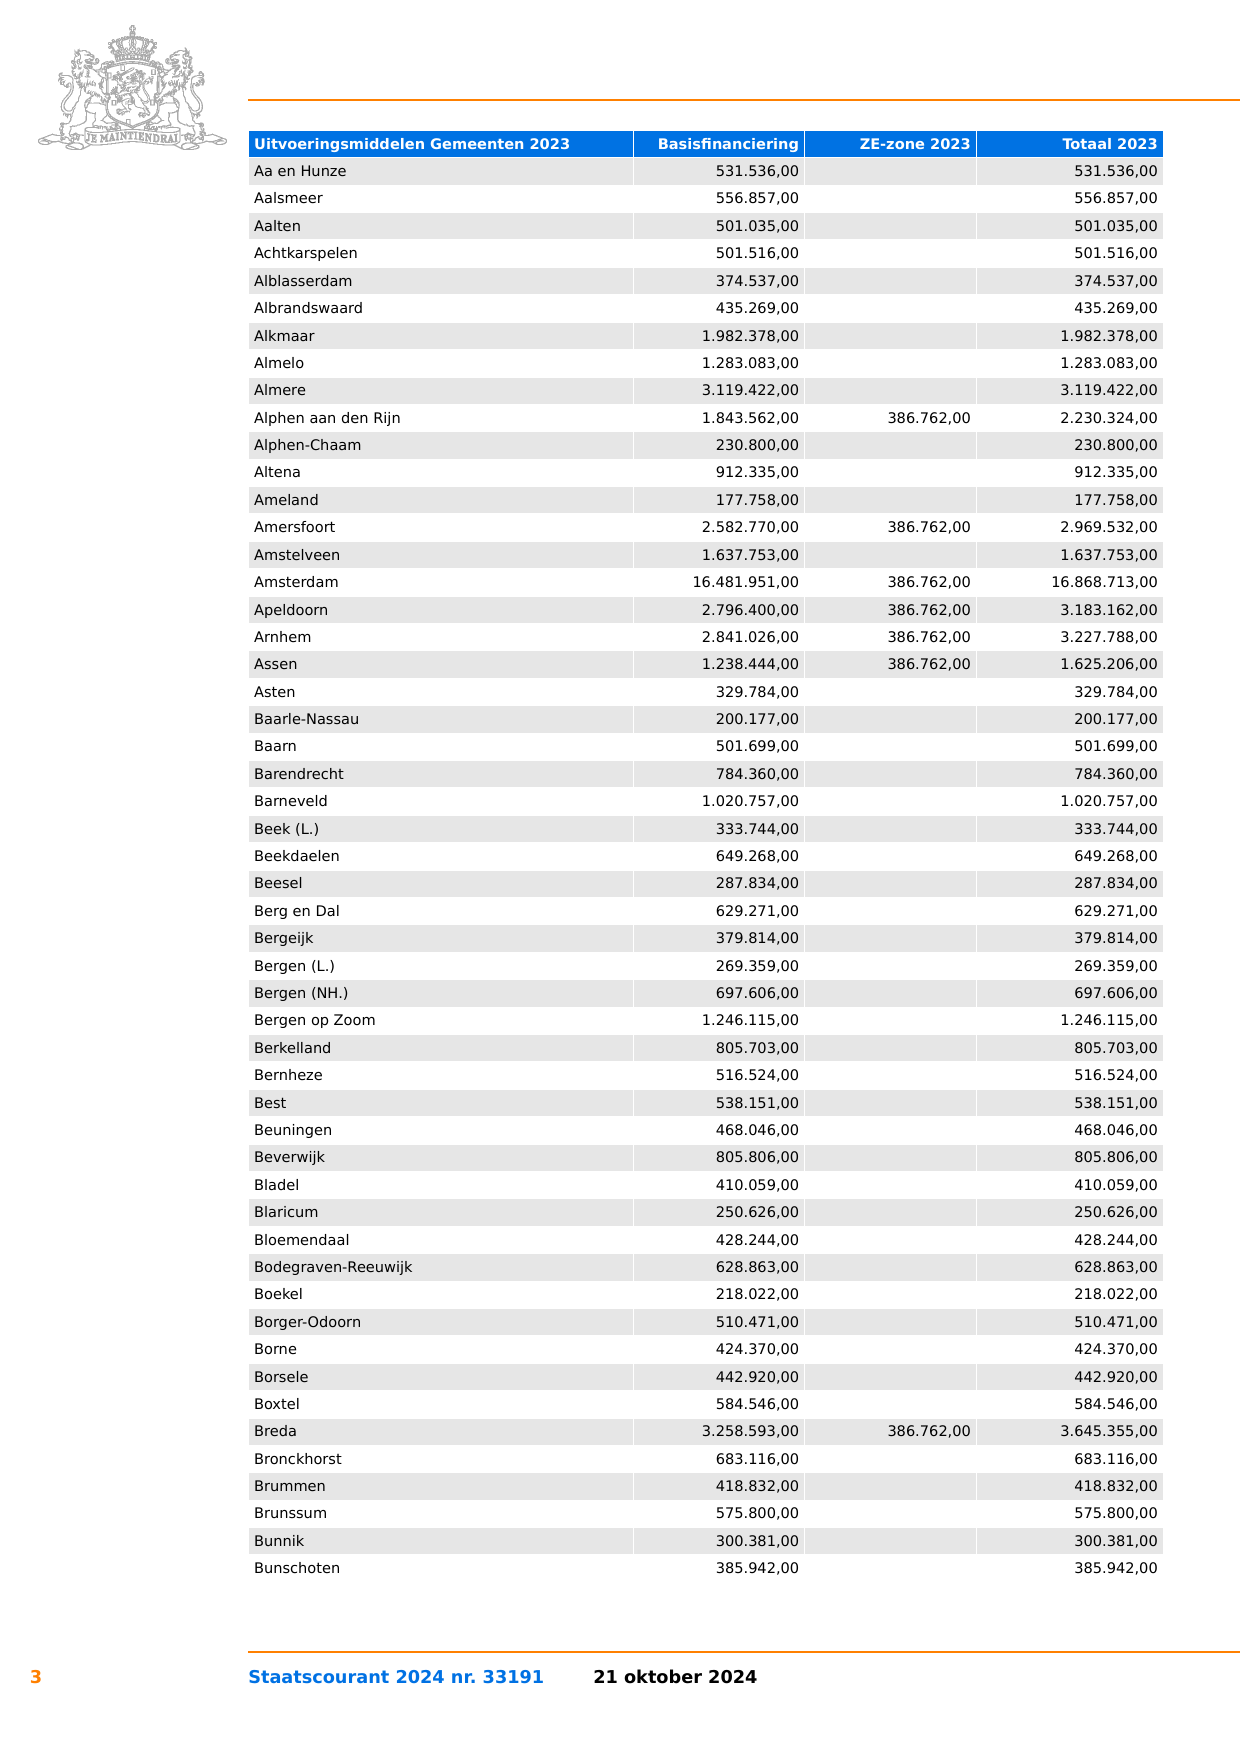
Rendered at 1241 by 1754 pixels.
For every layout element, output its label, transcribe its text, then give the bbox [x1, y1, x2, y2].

table_cell [805, 432, 976, 459]
table_cell [805, 1473, 976, 1500]
table_cell [805, 487, 976, 513]
table_cell 218.022,00 [977, 1282, 1163, 1308]
table_cell 784.360,00 [977, 761, 1163, 787]
table_cell Brunssum [249, 1501, 633, 1527]
table_cell 683.116,00 [634, 1446, 804, 1472]
table_cell 386.762,00 [805, 624, 976, 650]
table_cell 442.920,00 [977, 1364, 1163, 1390]
table_cell [805, 1528, 976, 1554]
table_cell Achtkarspelen [249, 241, 633, 267]
table_cell 300.381,00 [634, 1528, 804, 1554]
table_cell 3.183.162,00 [977, 597, 1163, 623]
table_cell Beekdaelen [249, 843, 633, 869]
table_cell Bernheze [249, 1063, 633, 1089]
table_cell Borne [249, 1336, 633, 1363]
table_cell Bergen op Zoom [249, 1008, 633, 1034]
table_cell 1.982.378,00 [977, 323, 1163, 349]
table_cell 501.035,00 [977, 213, 1163, 239]
table_cell 269.359,00 [977, 953, 1163, 979]
table_cell 379.814,00 [634, 925, 804, 952]
table_cell Amersfoort [249, 515, 633, 541]
table_cell [805, 980, 976, 1007]
table_cell 333.744,00 [634, 816, 804, 842]
table_cell 805.703,00 [634, 1035, 804, 1061]
table_cell 410.059,00 [977, 1172, 1163, 1198]
table_cell 424.370,00 [977, 1336, 1163, 1363]
table_cell Bergen (NH.) [249, 980, 633, 1007]
table_cell 300.381,00 [977, 1528, 1163, 1554]
table_cell 1.020.757,00 [977, 789, 1163, 815]
table_cell 784.360,00 [634, 761, 804, 787]
table_cell [805, 1008, 976, 1034]
table_cell 385.942,00 [977, 1556, 1163, 1582]
table_cell 428.244,00 [977, 1227, 1163, 1253]
table_cell [805, 1501, 976, 1527]
table_cell 1.246.115,00 [634, 1008, 804, 1034]
table_cell 584.546,00 [634, 1391, 804, 1417]
table_cell [805, 1227, 976, 1253]
table_cell Bodegraven-Reeuwijk [249, 1254, 633, 1281]
table_cell Amstelveen [249, 542, 633, 568]
table_cell 386.762,00 [805, 597, 976, 623]
table_cell 501.699,00 [977, 734, 1163, 760]
table_cell 410.059,00 [634, 1172, 804, 1198]
table_cell 2.230.324,00 [977, 405, 1163, 431]
table_cell Berg en Dal [249, 898, 633, 924]
table_cell [805, 186, 976, 212]
table_cell [805, 953, 976, 979]
picture [38, 25, 227, 150]
table_cell [805, 158, 976, 185]
table_cell 2.969.532,00 [977, 515, 1163, 541]
table_cell Blaricum [249, 1199, 633, 1226]
table_cell Aa en Hunze [249, 158, 633, 185]
table_cell 230.800,00 [977, 432, 1163, 459]
table_cell 538.151,00 [977, 1090, 1163, 1116]
table_cell 3.119.422,00 [634, 378, 804, 404]
table_cell 418.832,00 [977, 1473, 1163, 1500]
table_cell [805, 761, 976, 787]
table_cell [805, 706, 976, 733]
table_cell [805, 925, 976, 952]
table_cell Borger-Odoorn [249, 1309, 633, 1335]
table_header Uitvoeringsmiddelen Gemeenten 2023 [249, 131, 633, 157]
table_cell 177.758,00 [634, 487, 804, 513]
table_cell [805, 871, 976, 897]
table_cell 1.246.115,00 [977, 1008, 1163, 1034]
table_cell 16.481.951,00 [634, 569, 804, 596]
table_cell Assen [249, 651, 633, 678]
table_cell 1.020.757,00 [634, 789, 804, 815]
table_cell 435.269,00 [977, 295, 1163, 322]
table_cell [805, 378, 976, 404]
table_cell 3.645.355,00 [977, 1419, 1163, 1445]
table_cell Boekel [249, 1282, 633, 1308]
table_cell 628.863,00 [634, 1254, 804, 1281]
table_cell [805, 679, 976, 705]
table_cell [805, 1336, 976, 1363]
table_cell Best [249, 1090, 633, 1116]
table_cell 2.796.400,00 [634, 597, 804, 623]
table_cell 510.471,00 [634, 1309, 804, 1335]
table_cell 374.537,00 [634, 268, 804, 294]
table_cell 575.800,00 [634, 1501, 804, 1527]
table_cell [805, 460, 976, 486]
table_cell 1.283.083,00 [977, 350, 1163, 376]
table_cell [805, 1309, 976, 1335]
table_cell [805, 898, 976, 924]
table_cell 510.471,00 [977, 1309, 1163, 1335]
table_cell 424.370,00 [634, 1336, 804, 1363]
table_cell 912.335,00 [977, 460, 1163, 486]
table_cell Alkmaar [249, 323, 633, 349]
table_cell [805, 268, 976, 294]
table_cell Beek (L.) [249, 816, 633, 842]
table_cell Bunschoten [249, 1556, 633, 1582]
table_cell [805, 241, 976, 267]
table_cell Barneveld [249, 789, 633, 815]
table_cell Bronckhorst [249, 1446, 633, 1472]
table_cell Baarn [249, 734, 633, 760]
table_cell 418.832,00 [634, 1473, 804, 1500]
table_cell [805, 213, 976, 239]
table_cell [805, 350, 976, 376]
table_cell Albrandswaard [249, 295, 633, 322]
table_cell 697.606,00 [977, 980, 1163, 1007]
table_cell Breda [249, 1419, 633, 1445]
table_cell 435.269,00 [634, 295, 804, 322]
table_cell 516.524,00 [634, 1063, 804, 1089]
table_cell Beesel [249, 871, 633, 897]
table_cell Boxtel [249, 1391, 633, 1417]
table_cell 584.546,00 [977, 1391, 1163, 1417]
table_cell [805, 1063, 976, 1089]
table_cell Alphen-Chaam [249, 432, 633, 459]
table_cell Aalsmeer [249, 186, 633, 212]
table_cell [805, 1145, 976, 1171]
table_header Basisfinanciering [634, 131, 804, 157]
table_cell 1.982.378,00 [634, 323, 804, 349]
table_cell 200.177,00 [634, 706, 804, 733]
table_cell [805, 1446, 976, 1472]
table_cell 250.626,00 [634, 1199, 804, 1226]
table_cell 329.784,00 [977, 679, 1163, 705]
table_cell Bunnik [249, 1528, 633, 1554]
table_cell Almere [249, 378, 633, 404]
table_cell 386.762,00 [805, 515, 976, 541]
table_cell Beverwijk [249, 1145, 633, 1171]
table_cell Bladel [249, 1172, 633, 1198]
table_cell 805.806,00 [977, 1145, 1163, 1171]
table_cell [805, 789, 976, 815]
table_cell 1.625.206,00 [977, 651, 1163, 678]
table_cell 649.268,00 [634, 843, 804, 869]
table_cell 501.516,00 [634, 241, 804, 267]
table_cell Baarle-Nassau [249, 706, 633, 733]
table_cell 516.524,00 [977, 1063, 1163, 1089]
table_cell Borsele [249, 1364, 633, 1390]
table_cell 805.806,00 [634, 1145, 804, 1171]
table_cell 1.843.562,00 [634, 405, 804, 431]
table_cell [805, 1391, 976, 1417]
table_cell 3.258.593,00 [634, 1419, 804, 1445]
table_cell 1.637.753,00 [634, 542, 804, 568]
table_cell 697.606,00 [634, 980, 804, 1007]
table_cell 501.035,00 [634, 213, 804, 239]
table_cell Brummen [249, 1473, 633, 1500]
table_cell 269.359,00 [634, 953, 804, 979]
table_cell [805, 1282, 976, 1308]
table_cell 16.868.713,00 [977, 569, 1163, 596]
table_cell 805.703,00 [977, 1035, 1163, 1061]
table_cell 2.841.026,00 [634, 624, 804, 650]
table_cell Altena [249, 460, 633, 486]
table_cell [805, 323, 976, 349]
table_cell [805, 1035, 976, 1061]
table_cell [805, 1254, 976, 1281]
table_cell 428.244,00 [634, 1227, 804, 1253]
table_cell 386.762,00 [805, 405, 976, 431]
table_cell Aalten [249, 213, 633, 239]
table_cell 1.238.444,00 [634, 651, 804, 678]
table_cell Barendrecht [249, 761, 633, 787]
table_cell 683.116,00 [977, 1446, 1163, 1472]
table_cell 3.227.788,00 [977, 624, 1163, 650]
table_cell [805, 843, 976, 869]
table_header ZE-zone 2023 [805, 131, 976, 157]
table_cell 538.151,00 [634, 1090, 804, 1116]
table_header Totaal 2023 [977, 131, 1163, 157]
table_cell [805, 1090, 976, 1116]
table_cell 629.271,00 [634, 898, 804, 924]
table_cell [805, 1556, 976, 1582]
table_cell 1.283.083,00 [634, 350, 804, 376]
table_cell 250.626,00 [977, 1199, 1163, 1226]
table_cell 628.863,00 [977, 1254, 1163, 1281]
table_cell [805, 1364, 976, 1390]
table_cell 287.834,00 [977, 871, 1163, 897]
table_cell 468.046,00 [977, 1117, 1163, 1143]
table_cell Bergen (L.) [249, 953, 633, 979]
table_cell 218.022,00 [634, 1282, 804, 1308]
table_cell 2.582.770,00 [634, 515, 804, 541]
table_cell [805, 295, 976, 322]
table_cell 442.920,00 [634, 1364, 804, 1390]
table_cell 649.268,00 [977, 843, 1163, 869]
table_cell 501.699,00 [634, 734, 804, 760]
table_cell Apeldoorn [249, 597, 633, 623]
table_cell Bloemendaal [249, 1227, 633, 1253]
table_cell Amsterdam [249, 569, 633, 596]
table_cell Almelo [249, 350, 633, 376]
table_cell 386.762,00 [805, 569, 976, 596]
table_cell 287.834,00 [634, 871, 804, 897]
table_cell Alblasserdam [249, 268, 633, 294]
table_cell 556.857,00 [977, 186, 1163, 212]
table_cell 230.800,00 [634, 432, 804, 459]
table_cell [805, 1172, 976, 1198]
table_cell Berkelland [249, 1035, 633, 1061]
table_cell 386.762,00 [805, 651, 976, 678]
table_cell 531.536,00 [977, 158, 1163, 185]
table_cell 385.942,00 [634, 1556, 804, 1582]
table_cell 374.537,00 [977, 268, 1163, 294]
table_cell Ameland [249, 487, 633, 513]
table_cell 1.637.753,00 [977, 542, 1163, 568]
table_cell 912.335,00 [634, 460, 804, 486]
table_cell 501.516,00 [977, 241, 1163, 267]
table_cell [805, 1199, 976, 1226]
table_cell [805, 542, 976, 568]
table_cell 177.758,00 [977, 487, 1163, 513]
table_cell 329.784,00 [634, 679, 804, 705]
table_cell [805, 734, 976, 760]
table_cell 531.536,00 [634, 158, 804, 185]
table_cell 386.762,00 [805, 1419, 976, 1445]
table_cell Beuningen [249, 1117, 633, 1143]
table_cell 575.800,00 [977, 1501, 1163, 1527]
table_cell 333.744,00 [977, 816, 1163, 842]
table_cell [805, 816, 976, 842]
table_cell Asten [249, 679, 633, 705]
table_cell 379.814,00 [977, 925, 1163, 952]
table_cell 556.857,00 [634, 186, 804, 212]
table_cell Arnhem [249, 624, 633, 650]
table_cell [805, 1117, 976, 1143]
table_cell 200.177,00 [977, 706, 1163, 733]
table_cell 3.119.422,00 [977, 378, 1163, 404]
table_cell Alphen aan den Rijn [249, 405, 633, 431]
table_cell 629.271,00 [977, 898, 1163, 924]
table_cell 468.046,00 [634, 1117, 804, 1143]
table_cell Bergeijk [249, 925, 633, 952]
